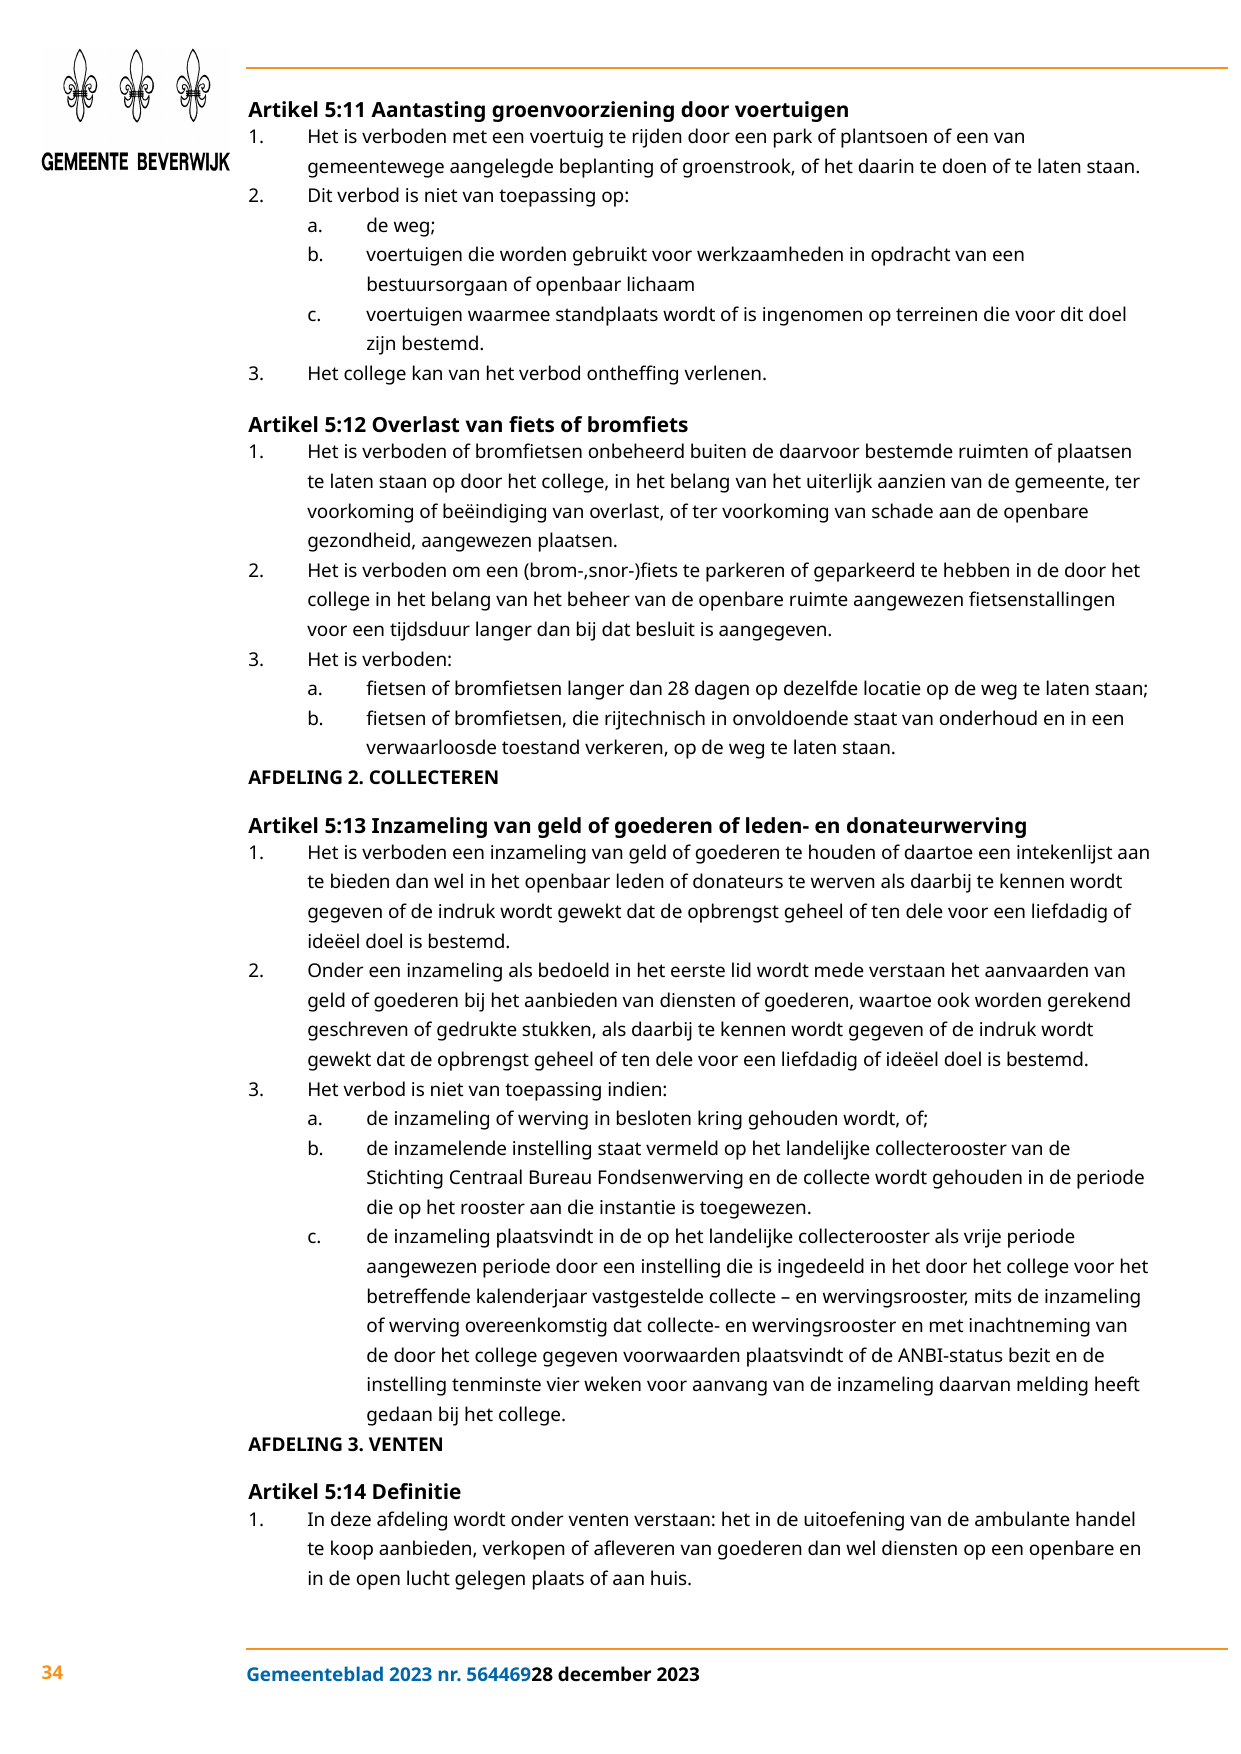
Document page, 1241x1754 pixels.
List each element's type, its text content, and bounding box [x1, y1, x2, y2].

text Artikel 5:14 Definitie [248, 1477, 1152, 1506]
text AFDELING 2. COLLECTEREN [248, 764, 1152, 790]
list Het college kan van het verbod ontheffing verlenen. [248, 360, 1152, 386]
list Het is verboden: [248, 646, 1152, 672]
list In deze afdeling wordt onder venten verstaan: het in de uitoefening van de ambulante handel te koop aanbieden, verkopen of afleveren van goederen dan wel diensten op een openbare en in de open lucht gelegen plaats of aan huis. [248, 1506, 1152, 1591]
text Artikel 5:11 Aantasting groenvoorziening door voertuigen [248, 95, 1152, 123]
list fietsen of bromfietsen, die rijtechnisch in onvoldoende staat van onderhoud en in een verwaarloosde toestand verkeren, op de weg te laten staan. [307, 705, 1152, 760]
list Het is verboden om een (brom-,snor-)fiets te parkeren of geparkeerd te hebben in de door het college in het belang van het beheer van de openbare ruimte aangewezen fietsenstallingen voor een tijdsduur langer dan bij dat besluit is aangegeven. [248, 557, 1152, 642]
list Het is verboden een inzameling van geld of goederen te houden of daartoe een intekenlijst aan te bieden dan wel in het openbaar leden of donateurs te werven als daarbij te kennen wordt gegeven of de indruk wordt gewekt dat de opbrengst geheel of ten dele voor een liefdadig of ideëel doel is bestemd. [248, 839, 1152, 954]
list Het is verboden of bromfietsen onbeheerd buiten de daarvoor bestemde ruimten of plaatsen te laten staan op door het college, in het belang van het uiterlijk aanzien van de gemeente, ter voorkoming of beëindiging van overlast, of ter voorkoming van schade aan de openbare gezondheid, aangewezen plaatsen. [248, 439, 1152, 553]
list Het is verboden met een voertuig te rijden door een park of plantsoen of een van gemeentewege aangelegde beplanting of groenstrook, of het daarin te doen of te laten staan. [248, 123, 1152, 178]
text Artikel 5:12 Overlast van fiets of bromfiets [248, 410, 1152, 439]
text AFDELING 3. VENTEN [248, 1431, 1152, 1457]
list fietsen of bromfietsen langer dan 28 dagen op dezelfde locatie op de weg te laten staan; [307, 675, 1152, 701]
picture [41, 47, 231, 172]
list Dit verbod is niet van toepassing op: [248, 182, 1152, 208]
list Onder een inzameling als bedoeld in het eerste lid wordt mede verstaan het aanvaarden van geld of goederen bij het aanbieden van diensten of goederen, waartoe ook worden gerekend geschreven of gedrukte stukken, als daarbij te kennen wordt gegeven of de indruk wordt gewekt dat de opbrengst geheel of ten dele voor een liefdadig of ideëel doel is bestemd. [248, 957, 1152, 1072]
text Artikel 5:13 Inzameling van geld of goederen of leden- en donateurwerving [248, 811, 1152, 839]
list Het verbod is niet van toepassing indien: [248, 1076, 1152, 1102]
list de weg; [307, 212, 1152, 238]
list de inzamelende instelling staat vermeld op het landelijke collecterooster van de Stichting Centraal Bureau Fondsenwerving en de collecte wordt gehouden in de periode die op het rooster aan die instantie is toegewezen. [307, 1135, 1152, 1220]
list de inzameling of werving in besloten kring gehouden wordt, of; [307, 1105, 1152, 1131]
list voertuigen die worden gebruikt voor werkzaamheden in opdracht van een bestuursorgaan of openbaar lichaam [307, 242, 1152, 297]
list de inzameling plaatsvindt in de op het landelijke collecterooster als vrije periode aangewezen periode door een instelling die is ingedeeld in het door het college voor het betreffende kalenderjaar vastgestelde collecte – en wervingsrooster, mits de inzameling of werving overeenkomstig dat collecte- en wervingsrooster en met inachtneming van de door het college gegeven voorwaarden plaatsvindt of de ANBI-status bezit en de instelling tenminste vier weken voor aanvang van de inzameling daarvan melding heeft gedaan bij het college. [307, 1224, 1152, 1427]
list voertuigen waarmee standplaats wordt of is ingenomen op terreinen die voor dit doel zijn bestemd. [307, 301, 1152, 356]
